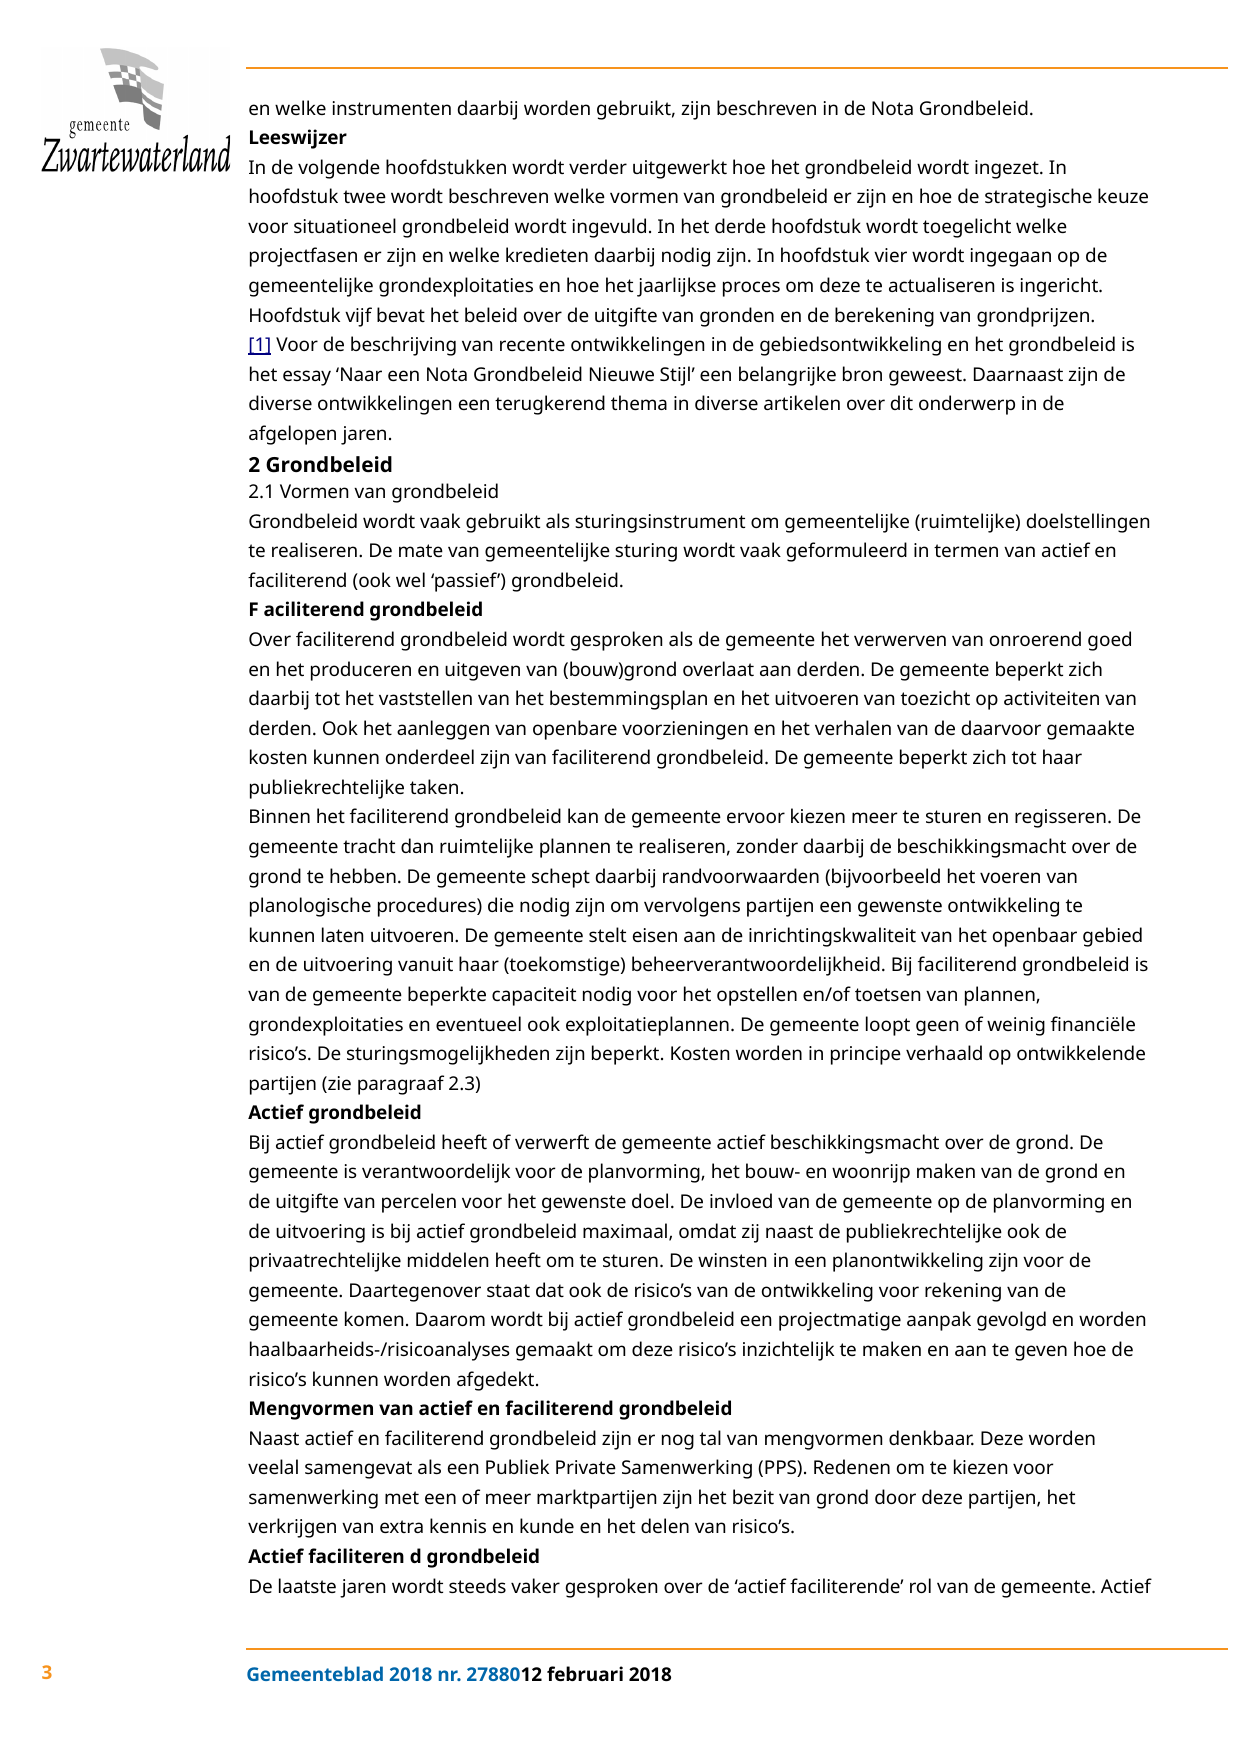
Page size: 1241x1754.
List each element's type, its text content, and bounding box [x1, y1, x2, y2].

text 2.1 Vormen van grondbeleid [248, 478, 1152, 504]
text Naast actief en faciliterend grondbeleid zijn er nog tal van mengvormen denkbaar. Deze worden veelal samengevat als een Publiek Private Samenwerking (PPS). Redenen om te kiezen voor samenwerking met een of meer marktpartijen zijn het bezit van grond door deze partijen, het verkrijgen van extra kennis en kunde en het delen van risico’s. [248, 1425, 1152, 1539]
text en welke instrumenten daarbij worden gebruikt, zijn beschreven in de Nota Grondbeleid. [248, 95, 1152, 121]
text [1] Voor de beschrijving van recente ontwikkelingen in de gebiedsontwikkeling en het grondbeleid is het essay ‘Naar een Nota Grondbeleid Nieuwe Stijl’ een belangrijke bron geweest. Daarnaast zijn de diverse ontwikkelingen een terugkerend thema in diverse artikelen over dit onderwerp in de afgelopen jaren. [248, 331, 1152, 446]
text Bij actief grondbeleid heeft of verwerft de gemeente actief beschikkingsmacht over de grond. De gemeente is verantwoordelijk voor de planvorming, het bouw- en woonrijp maken van de grond en de uitgifte van percelen voor het gewenste doel. De invloed van de gemeente op de planvorming en de uitvoering is bij actief grondbeleid maximaal, omdat zij naast de publiekrechtelijke ook de privaatrechtelijke middelen heeft om te sturen. De winsten in een planontwikkeling zijn voor de gemeente. Daartegenover staat dat ook de risico’s van de ontwikkeling voor rekening van de gemeente komen. Daarom wordt bij actief grondbeleid een projectmatige aanpak gevolgd en worden haalbaarheids-/risicoanalyses gemaakt om deze risico’s inzichtelijk te maken en aan te geven hoe de risico’s kunnen worden afgedekt. [248, 1129, 1152, 1391]
text 2 Grondbeleid [248, 450, 1152, 478]
text In de volgende hoofdstukken wordt verder uitgewerkt hoe het grondbeleid wordt ingezet. In hoofdstuk twee wordt beschreven welke vormen van grondbeleid er zijn en hoe de strategische keuze voor situationeel grondbeleid wordt ingevuld. In het derde hoofdstuk wordt toegelicht welke projectfasen er zijn en welke kredieten daarbij nodig zijn. In hoofdstuk vier wordt ingegaan op de gemeentelijke grondexploitaties en hoe het jaarlijkse proces om deze te actualiseren is ingericht. Hoofdstuk vijf bevat het beleid over de uitgifte van gronden en de berekening van grondprijzen. [248, 154, 1152, 328]
text Binnen het faciliterend grondbeleid kan de gemeente ervoor kiezen meer te sturen en regisseren. De gemeente tracht dan ruimtelijke plannen te realiseren, zonder daarbij de beschikkingsmacht over de grond te hebben. De gemeente schept daarbij randvoorwaarden (bijvoorbeeld het voeren van planologische procedures) die nodig zijn om vervolgens partijen een gewenste ontwikkeling te kunnen laten uitvoeren. De gemeente stelt eisen aan de inrichtingskwaliteit van het openbaar gebied en de uitvoering vanuit haar (toekomstige) beheerverantwoordelijkheid. Bij faciliterend grondbeleid is van de gemeente beperkte capaciteit nodig voor het opstellen en/of toetsen van plannen, grondexploitaties en eventueel ook exploitatieplannen. De gemeente loopt geen of weinig financiële risico’s. De sturingsmogelijkheden zijn beperkt. Kosten worden in principe verhaald op ontwikkelende partijen (zie paragraaf 2.3) [248, 804, 1152, 1096]
text Over faciliterend grondbeleid wordt gesproken als de gemeente het verwerven van onroerend goed en het produceren en uitgeven van (bouw)grond overlaat aan derden. De gemeente beperkt zich daarbij tot het vaststellen van het bestemmingsplan en het uitvoeren van toezicht op activiteiten van derden. Ook het aanleggen van openbare voorzieningen en het verhalen van de daarvoor gemaakte kosten kunnen onderdeel zijn van faciliterend grondbeleid. De gemeente beperkt zich tot haar publiekrechtelijke taken. [248, 626, 1152, 800]
text De laatste jaren wordt steeds vaker gesproken over de ‘actief faciliterende’ rol van de gemeente. Actief [248, 1573, 1152, 1598]
text Actief grondbeleid [248, 1099, 1152, 1125]
picture [41, 47, 231, 172]
text Mengvormen van actief en faciliterend grondbeleid [248, 1395, 1152, 1421]
text Actief faciliteren d grondbeleid [248, 1543, 1152, 1569]
text F aciliterend grondbeleid [248, 597, 1152, 622]
text Grondbeleid wordt vaak gebruikt als sturingsinstrument om gemeentelijke (ruimtelijke) doelstellingen te realiseren. De mate van gemeentelijke sturing wordt vaak geformuleerd in termen van actief en faciliterend (ook wel ‘passief’) grondbeleid. [248, 508, 1152, 593]
text Leeswijzer [248, 124, 1152, 150]
